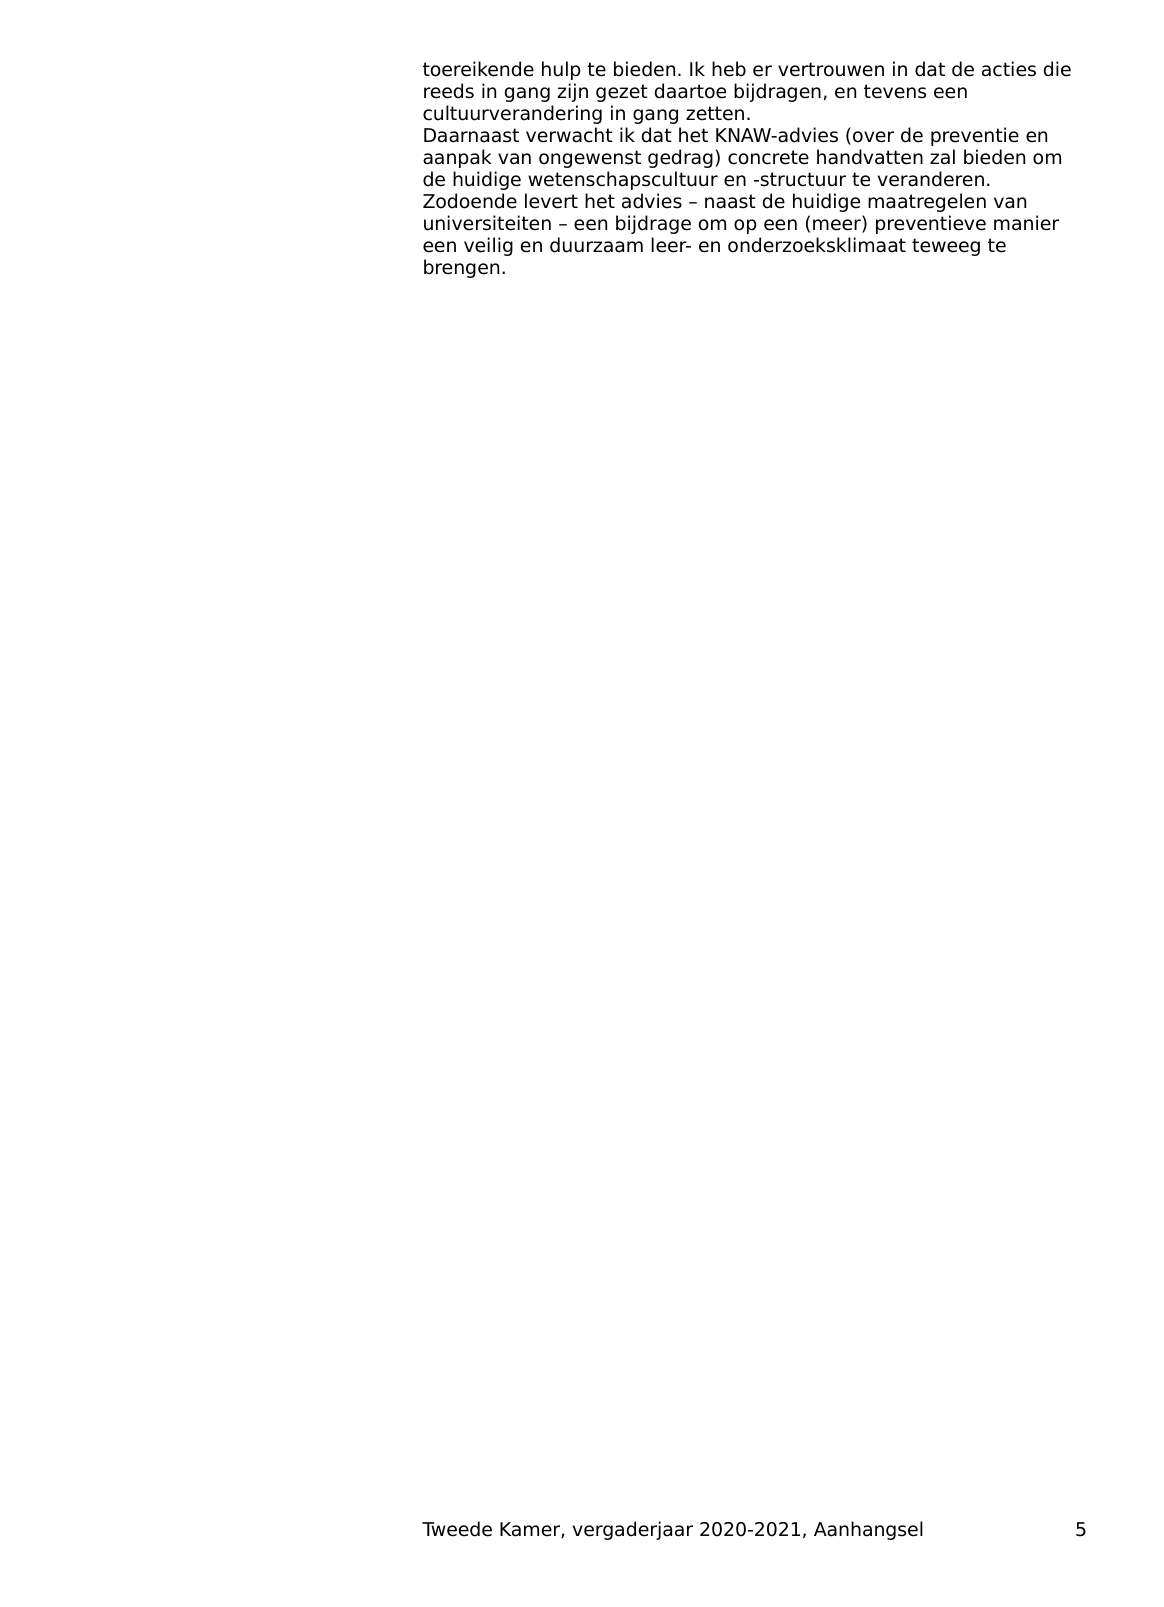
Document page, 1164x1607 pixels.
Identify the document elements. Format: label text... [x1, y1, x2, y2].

text Daarnaast verwacht ik dat het KNAW-advies (over de preventie en aanpak van ongewenst gedrag) concrete handvatten zal bieden om de huidige wetenschapscultuur en -structuur te veranderen. Zodoende levert het advies – naast de huidige maatregelen van universiteiten – een bijdrage om op een (meer) preventieve manier een veilig en duurzaam leer- en onderzoeksklimaat teweeg te brengen. [422, 125, 1087, 279]
text toereikende hulp te bieden. Ik heb er vertrouwen in dat de acties die reeds in gang zijn gezet daartoe bijdragen, en tevens een cultuurverandering in gang zetten. [422, 59, 1087, 125]
